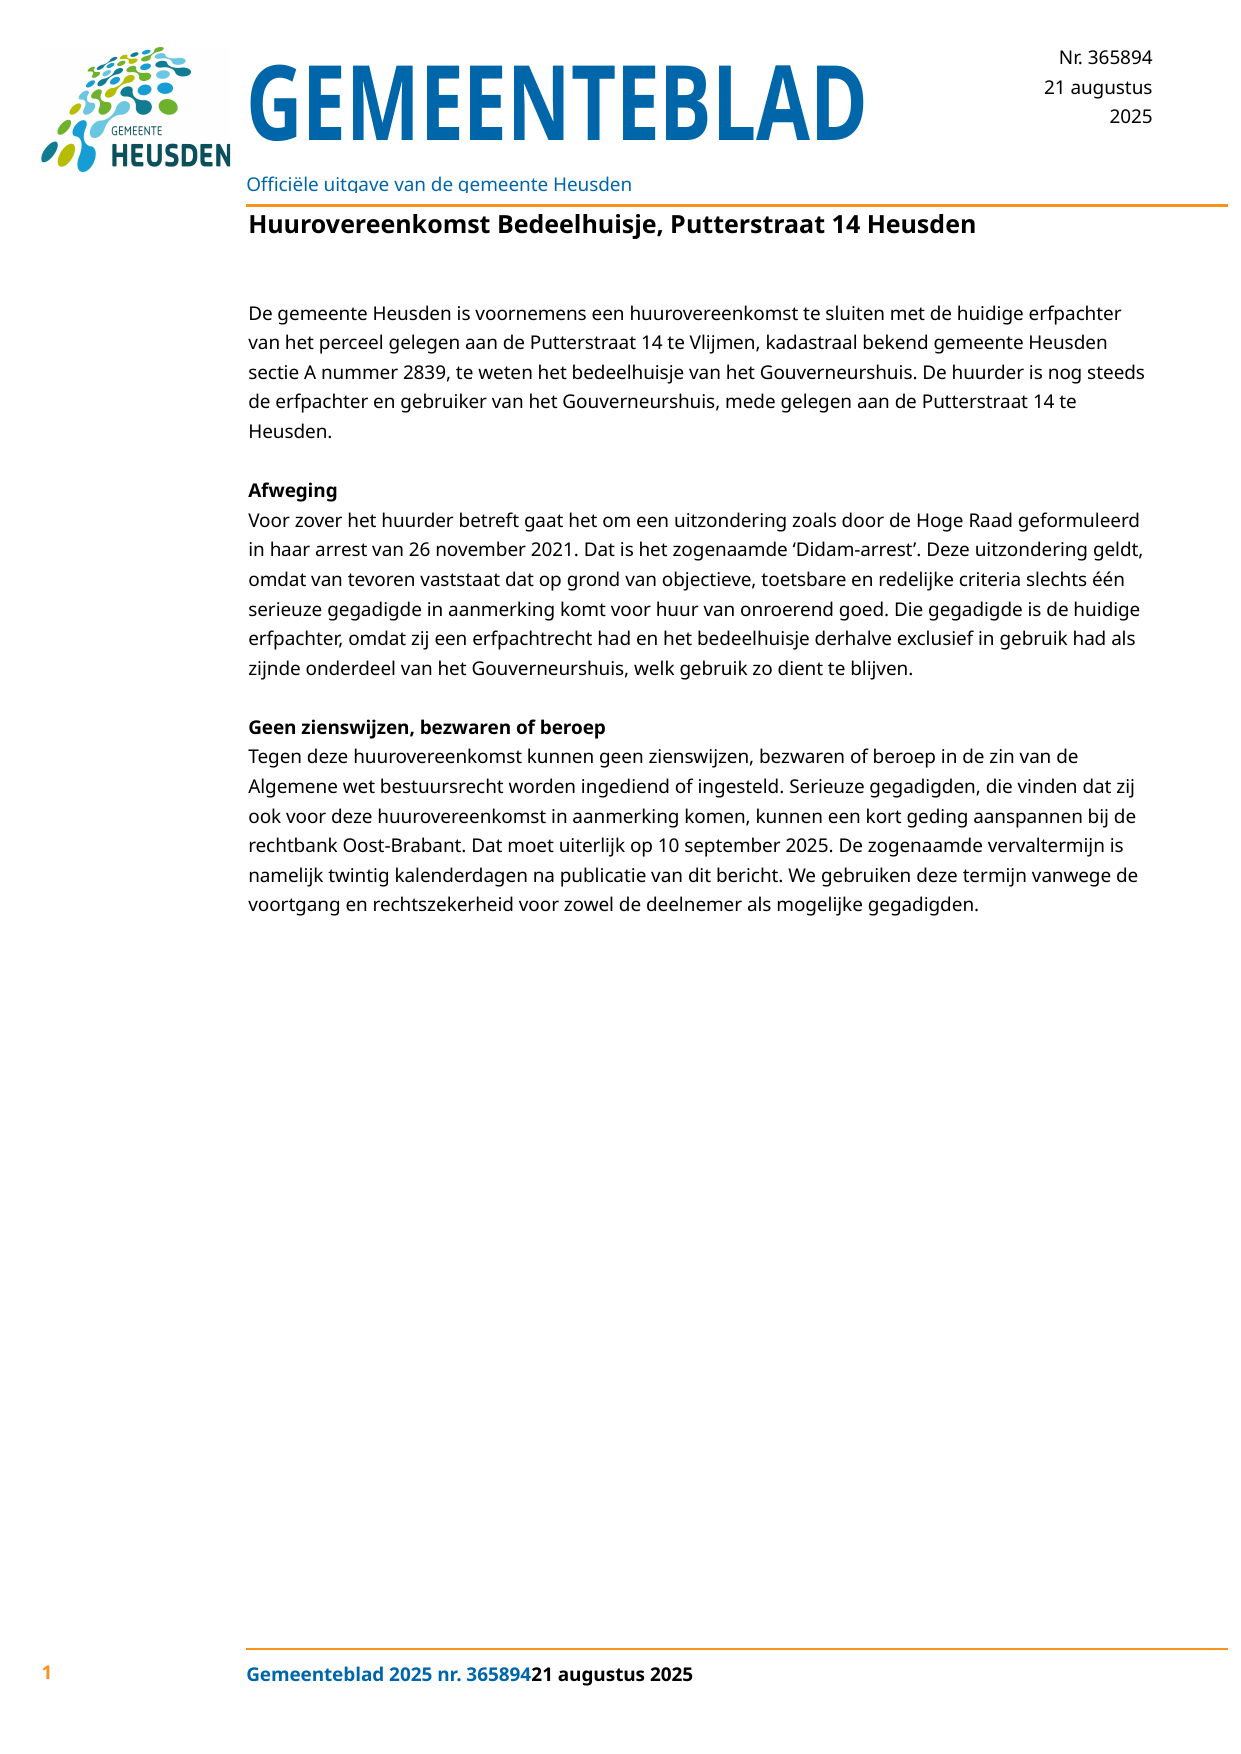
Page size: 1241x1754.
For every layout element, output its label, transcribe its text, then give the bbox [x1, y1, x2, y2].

picture [41, 47, 231, 172]
text Voor zover het huurder betreft gaat het om een uitzondering zoals door de Hoge Raad geformuleerd in haar arrest van 26 november 2021. Dat is het zogenaamde ‘Didam-arrest’. Deze uitzondering geldt, omdat van tevoren vaststaat dat op grond van objectieve, toetsbare en redelijke criteria slechts één serieuze gegadigde in aanmerking komt voor huur van onroerend goed. Die gegadigde is de huidige erfpachter, omdat zij een erfpachtrecht had en het bedeelhuisje derhalve exclusief in gebruik had als zijnde onderdeel van het Gouverneurshuis, welk gebruik zo dient te blijven. [248, 507, 1152, 681]
text Geen zienswijzen, bezwaren of beroep [248, 714, 1152, 740]
text Tegen deze huurovereenkomst kunnen geen zienswijzen, bezwaren of beroep in de zin van de Algemene wet bestuursrecht worden ingediend of ingesteld. Serieuze gegadigden, die vinden dat zij ook voor deze huurovereenkomst in aanmerking komen, kunnen een kort geding aanspannen bij de rechtbank Oost-Brabant. Dat moet uiterlijk op 10 september 2025. De zogenaamde vervaltermijn is namelijk twintig kalenderdagen na publicatie van dit bericht. We gebruiken deze termijn vanwege de voortgang en rechtszekerheid voor zowel de deelnemer als mogelijke gegadigden. [248, 744, 1152, 917]
text Afweging [248, 477, 1152, 503]
text De gemeente Heusden is voornemens een huurovereenkomst te sluiten met de huidige erfpachter van het perceel gelegen aan de Putterstraat 14 te Vlijmen, kadastraal bekend gemeente Heusden sectie A nummer 2839, te weten het bedeelhuisje van het Gouverneurshuis. De huurder is nog steeds de erfpachter en gebruiker van het Gouverneurshuis, mede gelegen aan de Putterstraat 14 te Heusden. [248, 300, 1152, 444]
text Huurovereenkomst Bedeelhuisje, Putterstraat 14 Heusden [248, 207, 1152, 241]
